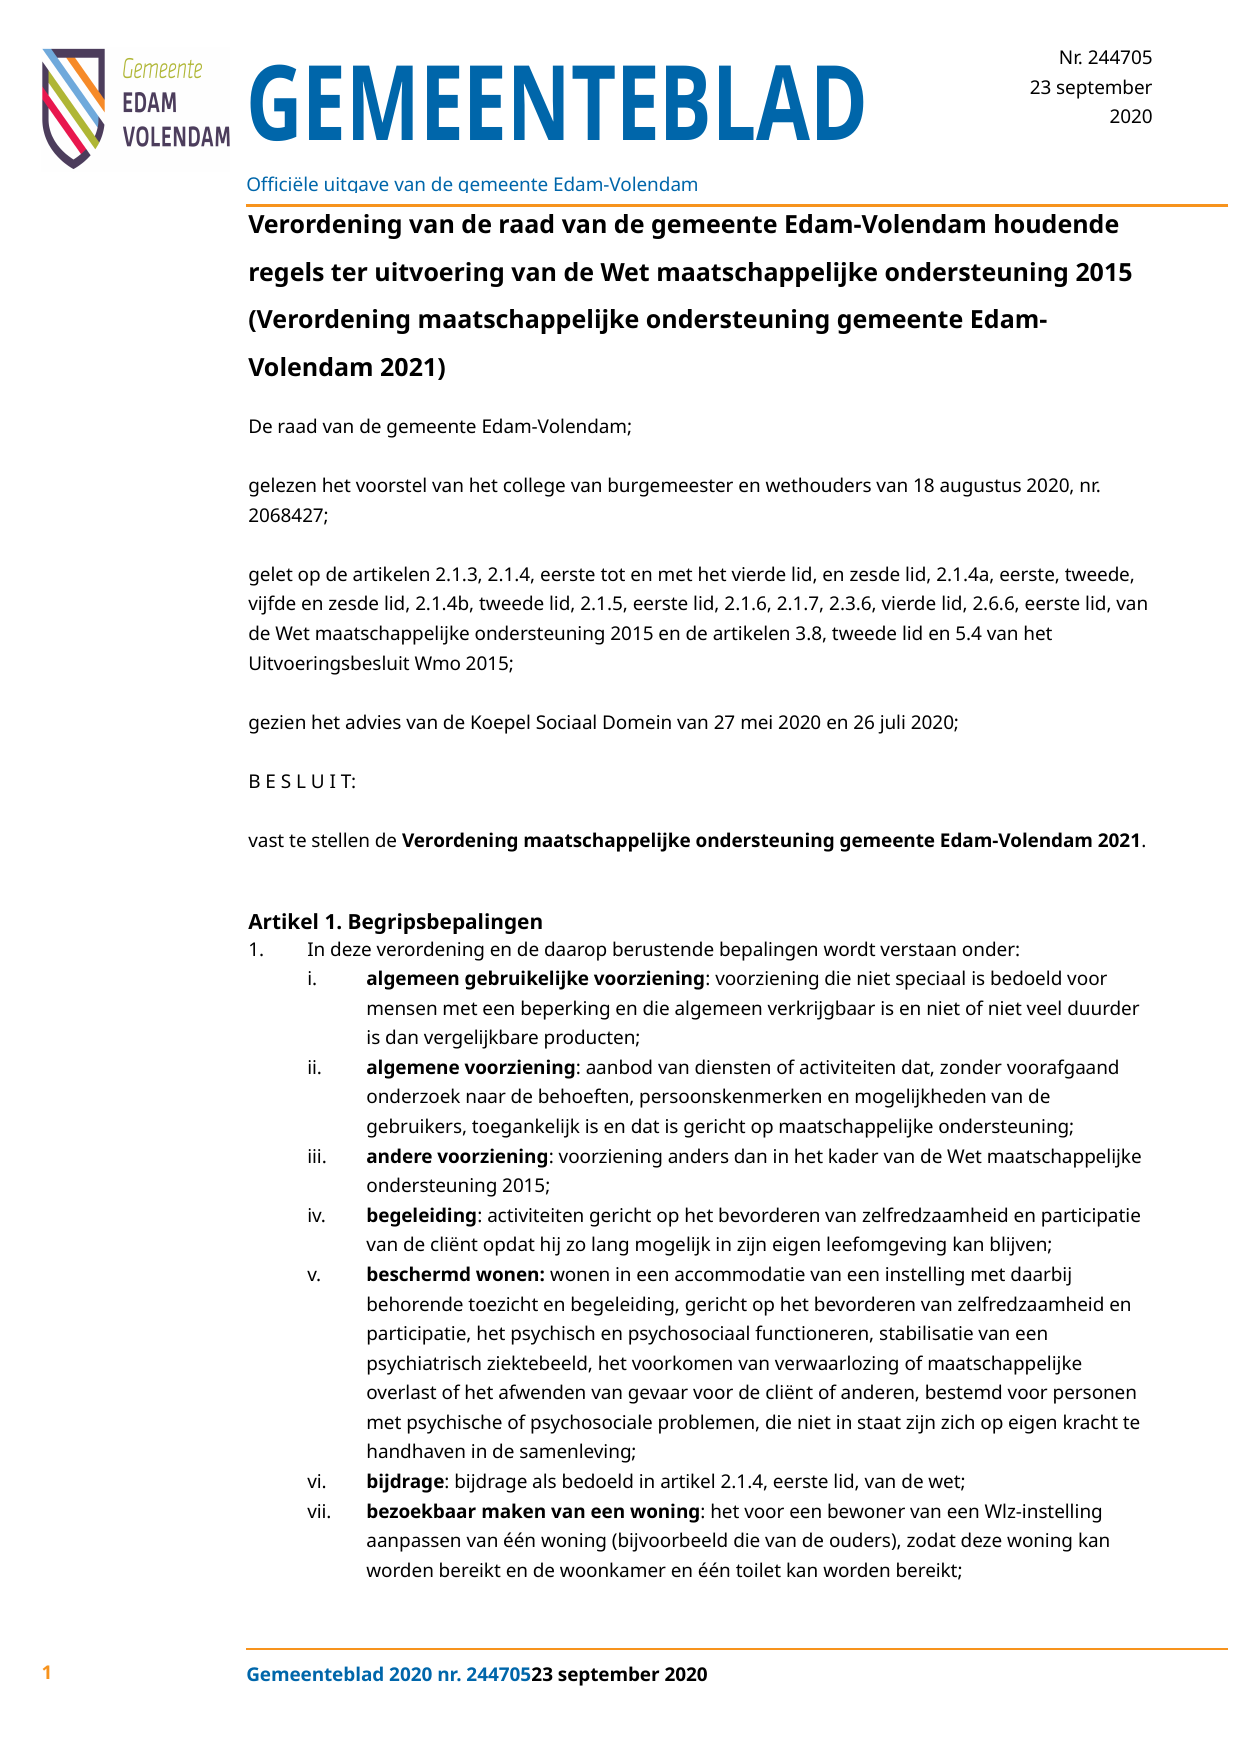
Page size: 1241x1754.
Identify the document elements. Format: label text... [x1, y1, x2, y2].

text De raad van de gemeente Edam-Volendam; [248, 413, 1152, 439]
list In deze verordening en de daarop berustende bepalingen wordt verstaan onder: [248, 936, 1152, 961]
text gelezen het voorstel van het college van burgemeester en wethouders van 18 augustus 2020, nr. 2068427; [248, 472, 1152, 528]
text Verordening van de raad van de gemeente Edam-Volendam houdende regels ter uitvoering van de Wet maatschappelijke ondersteuning 2015 (Verordening maatschappelijke ondersteuning gemeente Edam-Volendam 2021) [248, 207, 1152, 384]
text vast te stellen de Verordening maatschappelijke ondersteuning gemeente Edam-Volendam 2021. [248, 827, 1152, 853]
text gelet op de artikelen 2.1.3, 2.1.4, eerste tot en met het vierde lid, en zesde lid, 2.1.4a, eerste, tweede, vijfde en zesde lid, 2.1.4b, tweede lid, 2.1.5, eerste lid, 2.1.6, 2.1.7, 2.3.6, vierde lid, 2.6.6, eerste lid, van de Wet maatschappelijke ondersteuning 2015 en de artikelen 3.8, tweede lid en 5.4 van het Uitvoeringsbesluit Wmo 2015; [248, 561, 1152, 676]
text B E S L U I T: [248, 768, 1152, 794]
list beschermd wonen: wonen in een accommodatie van een instelling met daarbij behorende toezicht en begeleiding, gericht op het bevorderen van zelfredzaamheid en participatie, het psychisch en psychosociaal functioneren, stabilisatie van een psychiatrisch ziektebeeld, het voorkomen van verwaarlozing of maatschappelijke overlast of het afwenden van gevaar voor de cliënt of anderen, bestemd voor personen met psychische of psychosociale problemen, die niet in staat zijn zich op eigen kracht te handhaven in de samenleving; [307, 1261, 1152, 1464]
list bezoekbaar maken van een woning: het voor een bewoner van een Wlz-instelling aanpassen van één woning (bijvoorbeeld die van de ouders), zodat deze woning kan worden bereikt en de woonkamer en één toilet kan worden bereikt; [307, 1498, 1152, 1583]
list algemene voorziening: aanbod van diensten of activiteiten dat, zonder voorafgaand onderzoek naar de behoeften, persoonskenmerken en mogelijkheden van de gebruikers, toegankelijk is en dat is gericht op maatschappelijke ondersteuning; [307, 1054, 1152, 1139]
text Artikel 1. Begripsbepalingen [248, 907, 1152, 936]
list andere voorziening: voorziening anders dan in het kader van de Wet maatschappelijke ondersteuning 2015; [307, 1143, 1152, 1198]
list begeleiding: activiteiten gericht op het bevorderen van zelfredzaamheid en participatie van de cliënt opdat hij zo lang mogelijk in zijn eigen leefomgeving kan blijven; [307, 1202, 1152, 1257]
text gezien het advies van de Koepel Sociaal Domein van 27 mei 2020 en 26 juli 2020; [248, 709, 1152, 735]
picture [41, 47, 231, 172]
list algemeen gebruikelijke voorziening: voorziening die niet speciaal is bedoeld voor mensen met een beperking en die algemeen verkrijgbaar is en niet of niet veel duurder is dan vergelijkbare producten; [307, 965, 1152, 1050]
list bijdrage: bijdrage als bedoeld in artikel 2.1.4, eerste lid, van de wet; [307, 1468, 1152, 1494]
